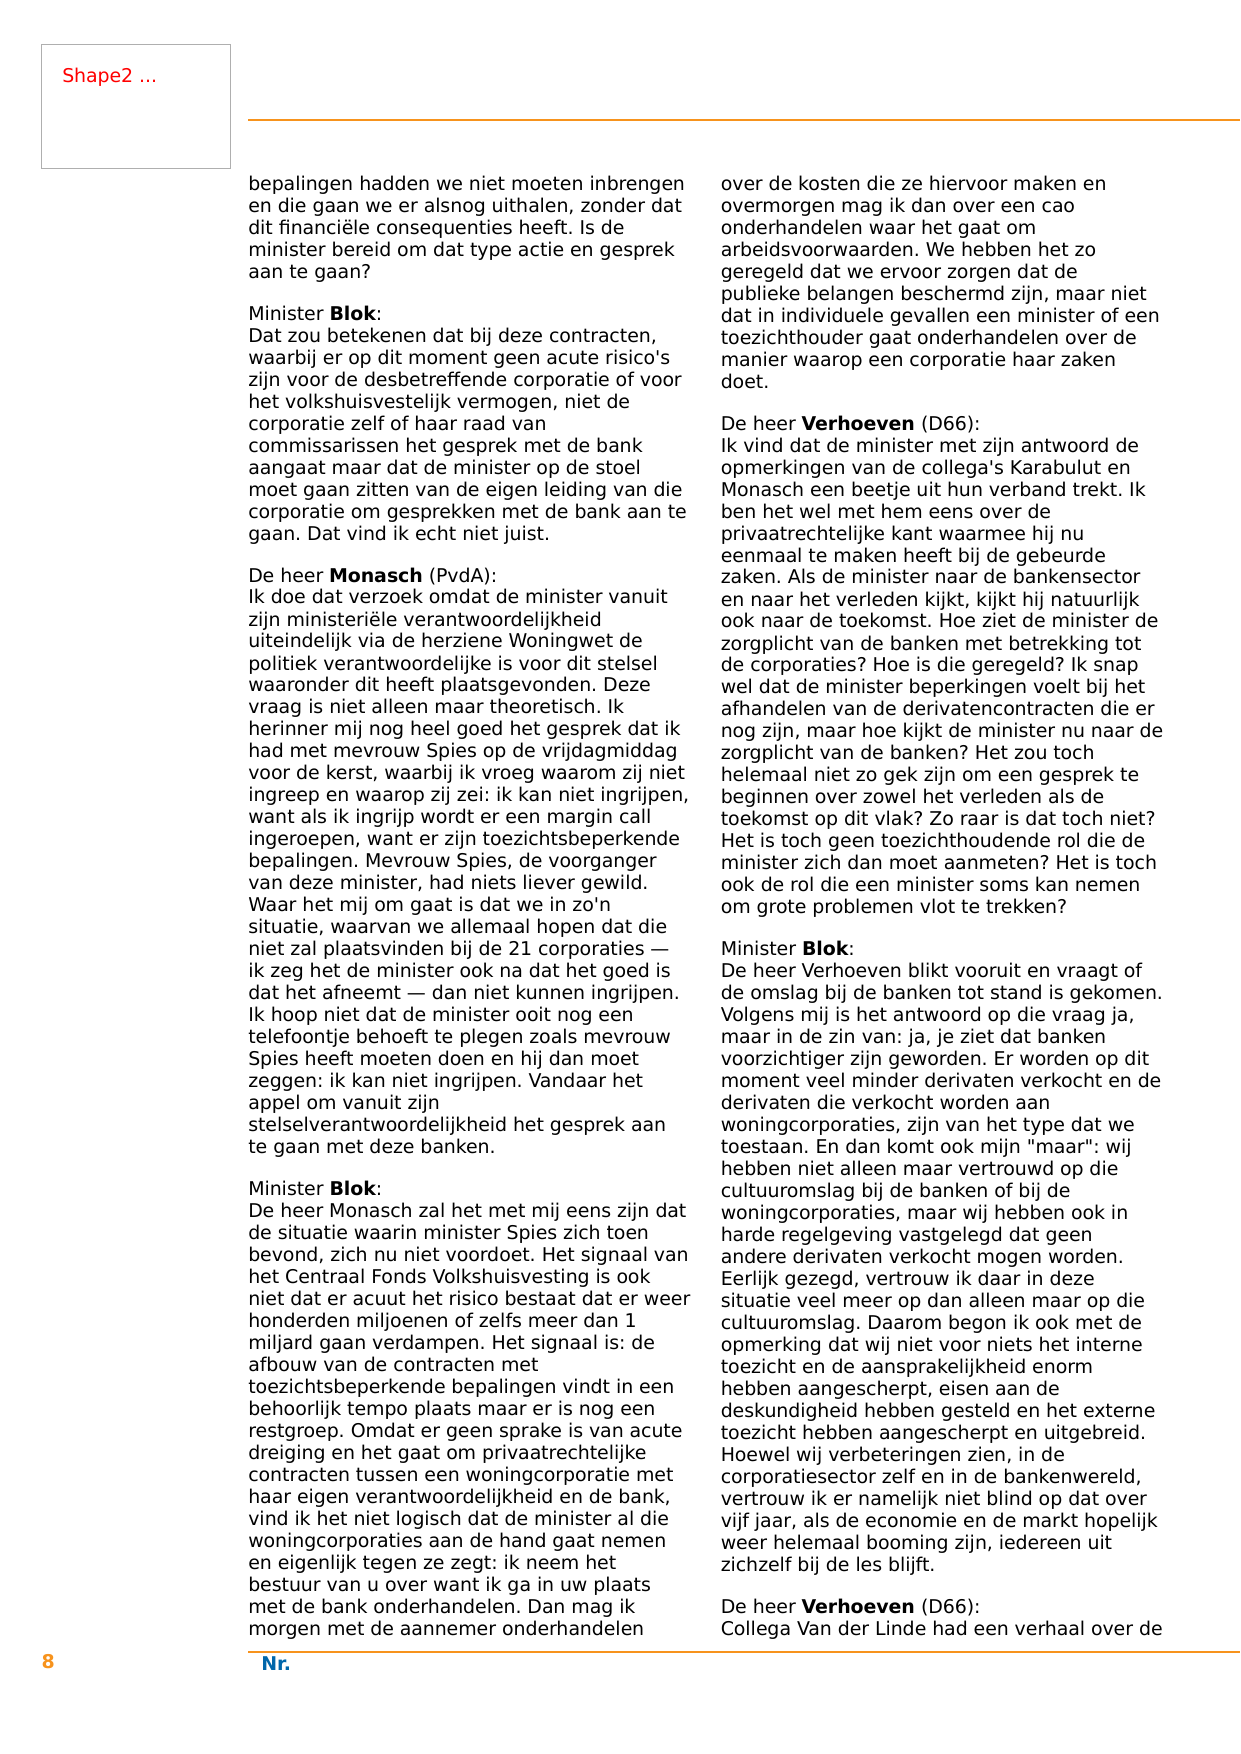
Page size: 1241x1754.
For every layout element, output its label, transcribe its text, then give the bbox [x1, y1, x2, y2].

text De heer Verhoeven (D66): [721, 413, 1163, 434]
text Ik doe dat verzoek omdat de minister vanuit zijn ministeriële verantwoordelijkheid uiteindelijk via de herziene Woningwet de politiek verantwoordelijke is voor dit stelsel waaronder dit heeft plaatsgevonden. Deze vraag is niet alleen maar theoretisch. Ik herinner mij nog heel goed het gesprek dat ik had met mevrouw Spies op de vrijdagmiddag voor de kerst, waarbij ik vroeg waarom zij niet ingreep en waarop zij zei: ik kan niet ingrijpen, want als ik ingrijp wordt er een margin call ingeroepen, want er zijn toezichtsbeperkende bepalingen. Mevrouw Spies, de voorganger van deze minister, had niets liever gewild. Waar het mij om gaat is dat we in zo'n situatie, waarvan we allemaal hopen dat die niet zal plaatsvinden bij de 21 corporaties — ik zeg het de minister ook na dat het goed is dat het afneemt — dan niet kunnen ingrijpen. Ik hoop niet dat de minister ooit nog een telefoontje behoeft te plegen zoals mevrouw Spies heeft moeten doen en hij dan moet zeggen: ik kan niet ingrijpen. Vandaar het appel om vanuit zijn stelselverantwoordelijkheid het gesprek aan te gaan met deze banken. [248, 586, 691, 1158]
text Minister Blok: [248, 303, 691, 325]
text De heer Verhoeven blikt vooruit en vraagt of de omslag bij de banken tot stand is gekomen. Volgens mij is het antwoord op die vraag ja, maar in de zin van: ja, je ziet dat banken voorzichtiger zijn geworden. Er worden op dit moment veel minder derivaten verkocht en de derivaten die verkocht worden aan woningcorporaties, zijn van het type dat we toestaan. En dan komt ook mijn "maar": wij hebben niet alleen maar vertrouwd op die cultuuromslag bij de banken of bij de woningcorporaties, maar wij hebben ook in harde regelgeving vastgelegd dat geen andere derivaten verkocht mogen worden. Eerlijk gezegd, vertrouw ik daar in deze situatie veel meer op dan alleen maar op die cultuuromslag. Daarom begon ik ook met de opmerking dat wij niet voor niets het interne toezicht en de aansprakelijkheid enorm hebben aangescherpt, eisen aan de deskundigheid hebben gesteld en het externe toezicht hebben aangescherpt en uitgebreid. Hoewel wij verbeteringen zien, in de corporatiesector zelf en in de bankenwereld, vertrouw ik er namelijk niet blind op dat over vijf jaar, als de economie en de markt hopelijk weer helemaal booming zijn, iedereen uit zichzelf bij de les blijft. [721, 960, 1163, 1576]
text Ik vind dat de minister met zijn antwoord de opmerkingen van de collega's Karabulut en Monasch een beetje uit hun verband trekt. Ik ben het wel met hem eens over de privaatrechtelijke kant waarmee hij nu eenmaal te maken heeft bij de gebeurde zaken. Als de minister naar de bankensector en naar het verleden kijkt, kijkt hij natuurlijk ook naar de toekomst. Hoe ziet de minister de zorgplicht van de banken met betrekking tot de corporaties? Hoe is die geregeld? Ik snap wel dat de minister beperkingen voelt bij het afhandelen van de derivatencontracten die er nog zijn, maar hoe kijkt de minister nu naar de zorgplicht van de banken? Het zou toch helemaal niet zo gek zijn om een gesprek te beginnen over zowel het verleden als de toekomst op dit vlak? Zo raar is dat toch niet? Het is toch geen toezichthoudende rol die de minister zich dan moet aanmeten? Het is toch ook de rol die een minister soms kan nemen om grote problemen vlot te trekken? [721, 434, 1163, 918]
text Collega Van der Linde had een verhaal over de [721, 1617, 1163, 1639]
text De heer Monasch (PvdA): [248, 564, 691, 586]
text Dat zou betekenen dat bij deze contracten, waarbij er op dit moment geen acute risico's zijn voor de desbetreffende corporatie of voor het volkshuisvestelijk vermogen, niet de corporatie zelf of haar raad van commissarissen het gesprek met de bank aangaat maar dat de minister op de stoel moet gaan zitten van de eigen leiding van die corporatie om gesprekken met de bank aan te gaan. Dat vind ik echt niet juist. [248, 325, 691, 544]
text bepalingen hadden we niet moeten inbrengen en die gaan we er alsnog uithalen, zonder dat dit financiële consequenties heeft. Is de minister bereid om dat type actie en gesprek aan te gaan? [248, 173, 691, 283]
text De heer Verhoeven (D66): [721, 1596, 1163, 1617]
text Minister Blok: [721, 938, 1163, 960]
text over de kosten die ze hiervoor maken en overmorgen mag ik dan over een cao onderhandelen waar het gaat om arbeidsvoorwaarden. We hebben het zo geregeld dat we ervoor zorgen dat de publieke belangen beschermd zijn, maar niet dat in individuele gevallen een minister of een toezichthouder gaat onderhandelen over de manier waarop een corporatie haar zaken doet. [721, 173, 1163, 393]
text Minister Blok: [248, 1178, 691, 1200]
text De heer Monasch zal het met mij eens zijn dat de situatie waarin minister Spies zich toen bevond, zich nu niet voordoet. Het signaal van het Centraal Fonds Volkshuisvesting is ook niet dat er acuut het risico bestaat dat er weer honderden miljoenen of zelfs meer dan 1 miljard gaan verdampen. Het signaal is: de afbouw van de contracten met toezichtsbeperkende bepalingen vindt in een behoorlijk tempo plaats maar er is nog een restgroep. Omdat er geen sprake is van acute dreiging en het gaat om privaatrechtelijke contracten tussen een woningcorporatie met haar eigen verantwoordelijkheid en de bank, vind ik het niet logisch dat de minister al die woningcorporaties aan de hand gaat nemen en eigenlijk tegen ze zegt: ik neem het bestuur van u over want ik ga in uw plaats met de bank onderhandelen. Dan mag ik morgen met de aannemer onderhandelen [248, 1200, 691, 1639]
